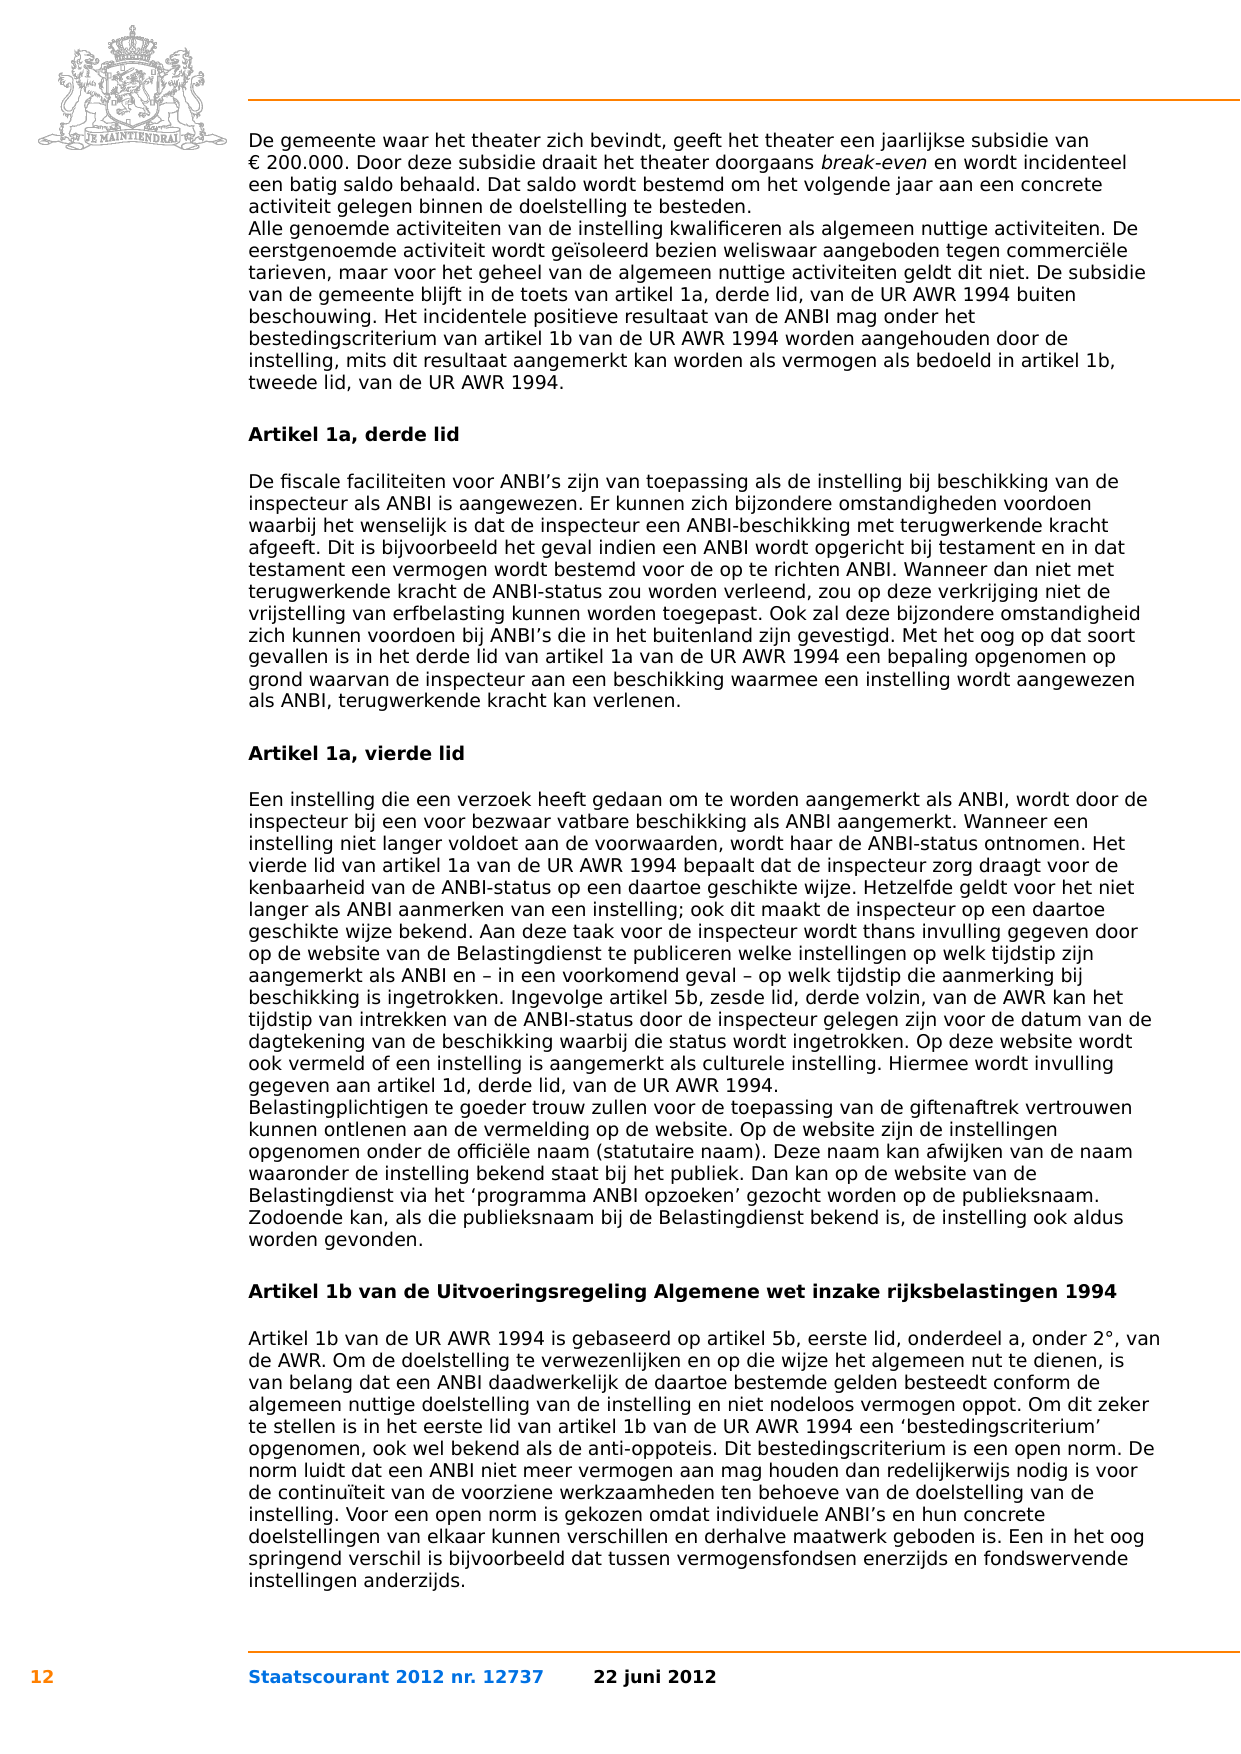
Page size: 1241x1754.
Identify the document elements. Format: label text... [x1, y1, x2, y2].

text De fiscale faciliteiten voor ANBI’s zijn van toepassing als de instelling bij beschikking van de inspecteur als ANBI is aangewezen. Er kunnen zich bijzondere omstandigheden voordoen waarbij het wenselijk is dat de inspecteur een ANBI-beschikking met terugwerkende kracht afgeeft. Dit is bijvoorbeeld het geval indien een ANBI wordt opgericht bij testament en in dat testament een vermogen wordt bestemd voor de op te richten ANBI. Wanneer dan niet met terugwerkende kracht de ANBI-status zou worden verleend, zou op deze verkrijging niet de vrijstelling van erfbelasting kunnen worden toegepast. Ook zal deze bijzondere omstandigheid zich kunnen voordoen bij ANBI’s die in het buitenland zijn gevestigd. Met het oog op dat soort gevallen is in het derde lid van artikel 1a van de UR AWR 1994 een bepaling opgenomen op grond waarvan de inspecteur aan een beschikking waarmee een instelling wordt aangewezen als ANBI, terugwerkende kracht kan verlenen. [248, 471, 1163, 712]
subtitle Artikel 1b van de Uitvoeringsregeling Algemene wet inzake rijksbelastingen 1994 [248, 1281, 1163, 1303]
text De gemeente waar het theater zich bevindt, geeft het theater een jaarlijkse subsidie van € 200.000. Door deze subsidie draait het theater doorgaans break-even en wordt incidenteel een batig saldo behaald. Dat saldo wordt bestemd om het volgende jaar aan een concrete activiteit gelegen binnen de doelstelling te besteden. [248, 130, 1163, 218]
picture [38, 25, 227, 150]
subtitle Artikel 1a, vierde lid [248, 742, 1163, 764]
text Artikel 1b van de UR AWR 1994 is gebaseerd op artikel 5b, eerste lid, onderdeel a, onder 2°, van de AWR. Om de doelstelling te verwezenlijken en op die wijze het algemeen nut te dienen, is van belang dat een ANBI daadwerkelijk de daartoe bestemde gelden besteedt conform de algemeen nuttige doelstelling van de instelling en niet nodeloos vermogen oppot. Om dit zeker te stellen is in het eerste lid van artikel 1b van de UR AWR 1994 een ‘bestedingscriterium’ opgenomen, ook wel bekend als de anti-oppoteis. Dit bestedingscriterium is een open norm. De norm luidt dat een ANBI niet meer vermogen aan mag houden dan redelijkerwijs nodig is voor de continuïteit van de voorziene werkzaamheden ten behoeve van de doelstelling van de instelling. Voor een open norm is gekozen omdat individuele ANBI’s en hun concrete doelstellingen van elkaar kunnen verschillen en derhalve maatwerk geboden is. Een in het oog springend verschil is bijvoorbeeld dat tussen vermogensfondsen enerzijds en fondswervende instellingen anderzijds. [248, 1328, 1163, 1592]
text Belastingplichtigen te goeder trouw zullen voor de toepassing van de giftenaftrek vertrouwen kunnen ontlenen aan de vermelding op de website. Op de website zijn de instellingen opgenomen onder de officiële naam (statutaire naam). Deze naam kan afwijken van de naam waaronder de instelling bekend staat bij het publiek. Dan kan op de website van de Belastingdienst via het ‘programma ANBI opzoeken’ gezocht worden op de publieksnaam. Zodoende kan, als die publieksnaam bij de Belastingdienst bekend is, de instelling ook aldus worden gevonden. [248, 1097, 1163, 1251]
subtitle Artikel 1a, derde lid [248, 424, 1163, 446]
text Alle genoemde activiteiten van de instelling kwalificeren als algemeen nuttige activiteiten. De eerstgenoemde activiteit wordt geïsoleerd bezien weliswaar aangeboden tegen commerciële tarieven, maar voor het geheel van de algemeen nuttige activiteiten geldt dit niet. De subsidie van de gemeente blijft in de toets van artikel 1a, derde lid, van de UR AWR 1994 buiten beschouwing. Het incidentele positieve resultaat van de ANBI mag onder het bestedingscriterium van artikel 1b van de UR AWR 1994 worden aangehouden door de instelling, mits dit resultaat aangemerkt kan worden als vermogen als bedoeld in artikel 1b, tweede lid, van de UR AWR 1994. [248, 218, 1163, 394]
text Een instelling die een verzoek heeft gedaan om te worden aangemerkt als ANBI, wordt door de inspecteur bij een voor bezwaar vatbare beschikking als ANBI aangemerkt. Wanneer een instelling niet langer voldoet aan de voorwaarden, wordt haar de ANBI-status ontnomen. Het vierde lid van artikel 1a van de UR AWR 1994 bepaalt dat de inspecteur zorg draagt voor de kenbaarheid van de ANBI-status op een daartoe geschikte wijze. Hetzelfde geldt voor het niet langer als ANBI aanmerken van een instelling; ook dit maakt de inspecteur op een daartoe geschikte wijze bekend. Aan deze taak voor de inspecteur wordt thans invulling gegeven door op de website van de Belastingdienst te publiceren welke instellingen op welk tijdstip zijn aangemerkt als ANBI en – in een voorkomend geval – op welk tijdstip die aanmerking bij beschikking is ingetrokken. Ingevolge artikel 5b, zesde lid, derde volzin, van de AWR kan het tijdstip van intrekken van de ANBI-status door de inspecteur gelegen zijn voor de datum van de dagtekening van de beschikking waarbij die status wordt ingetrokken. Op deze website wordt ook vermeld of een instelling is aangemerkt als culturele instelling. Hiermee wordt invulling gegeven aan artikel 1d, derde lid, van de UR AWR 1994. [248, 789, 1163, 1097]
